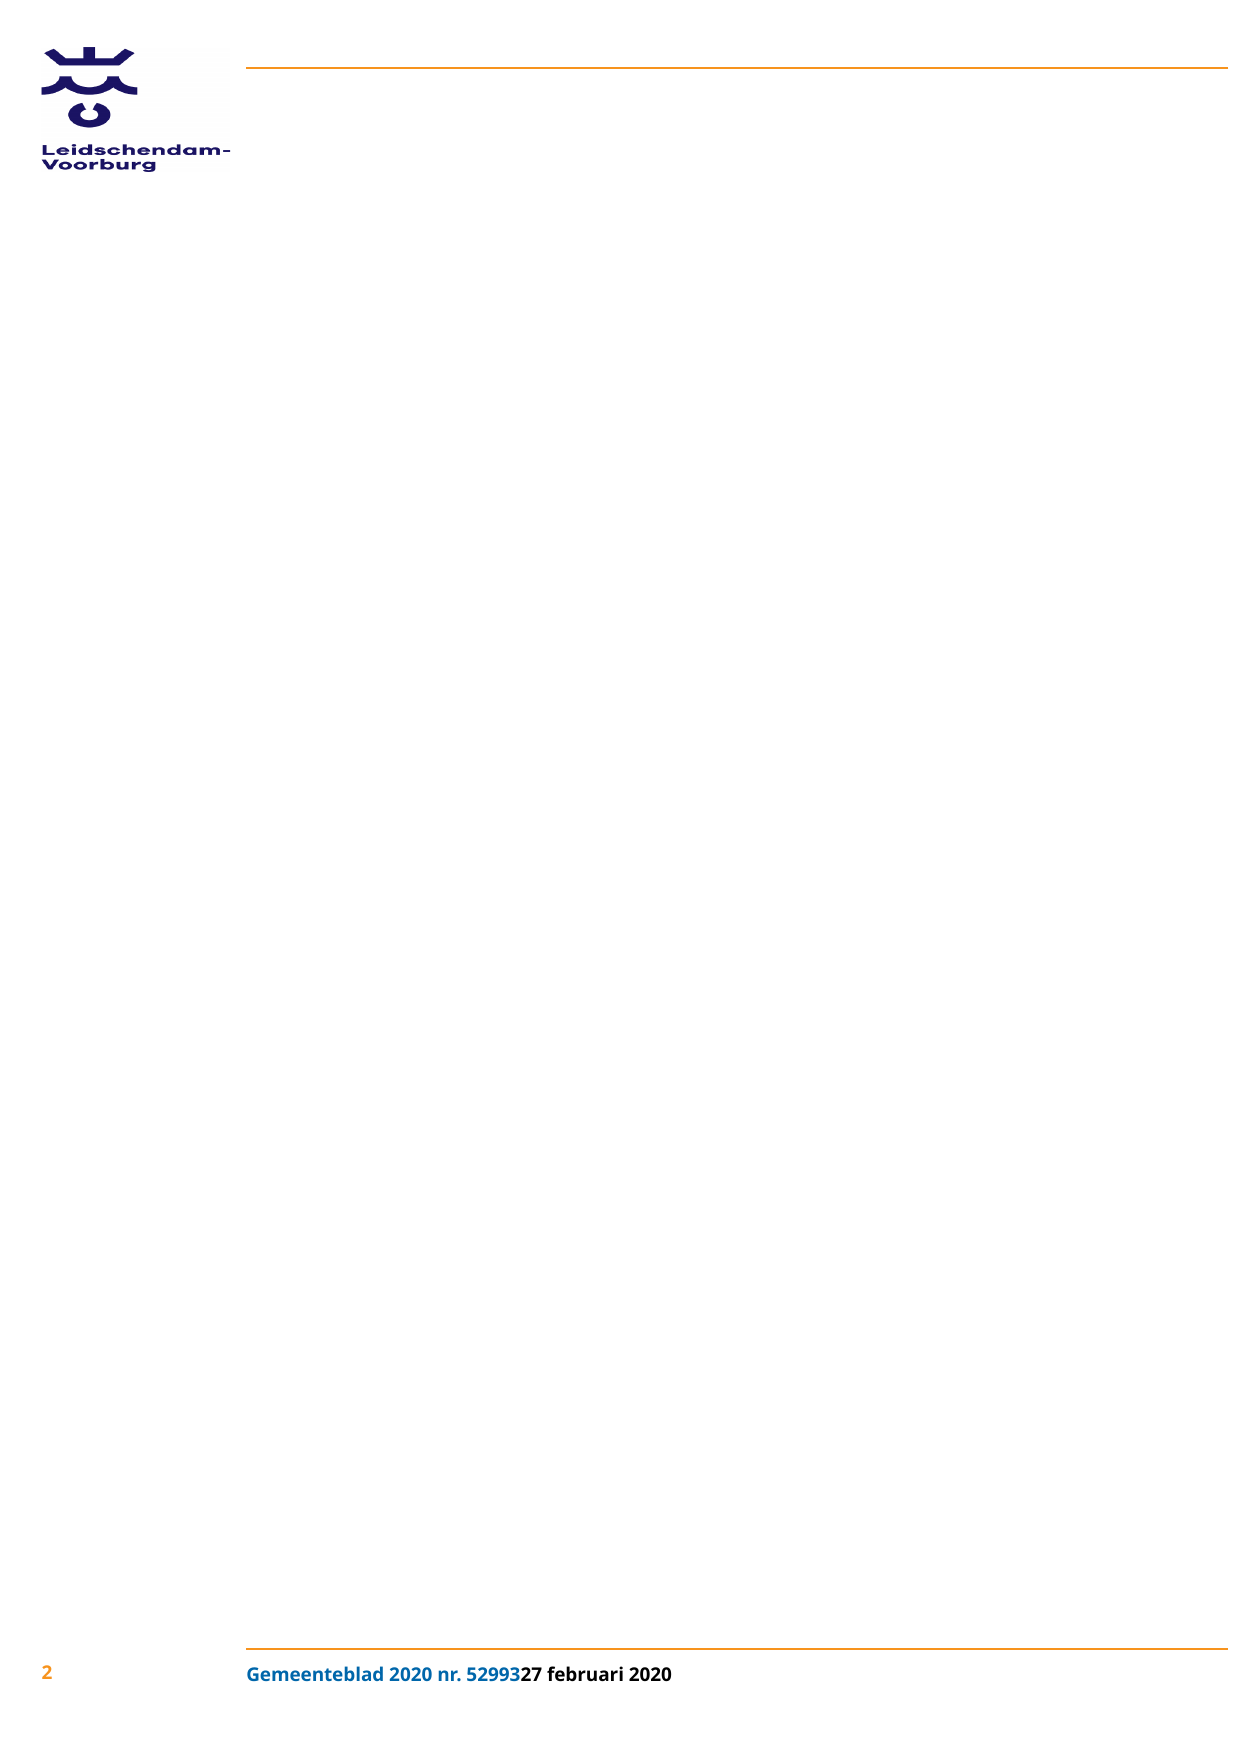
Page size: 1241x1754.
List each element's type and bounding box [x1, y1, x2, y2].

picture [41, 47, 231, 172]
